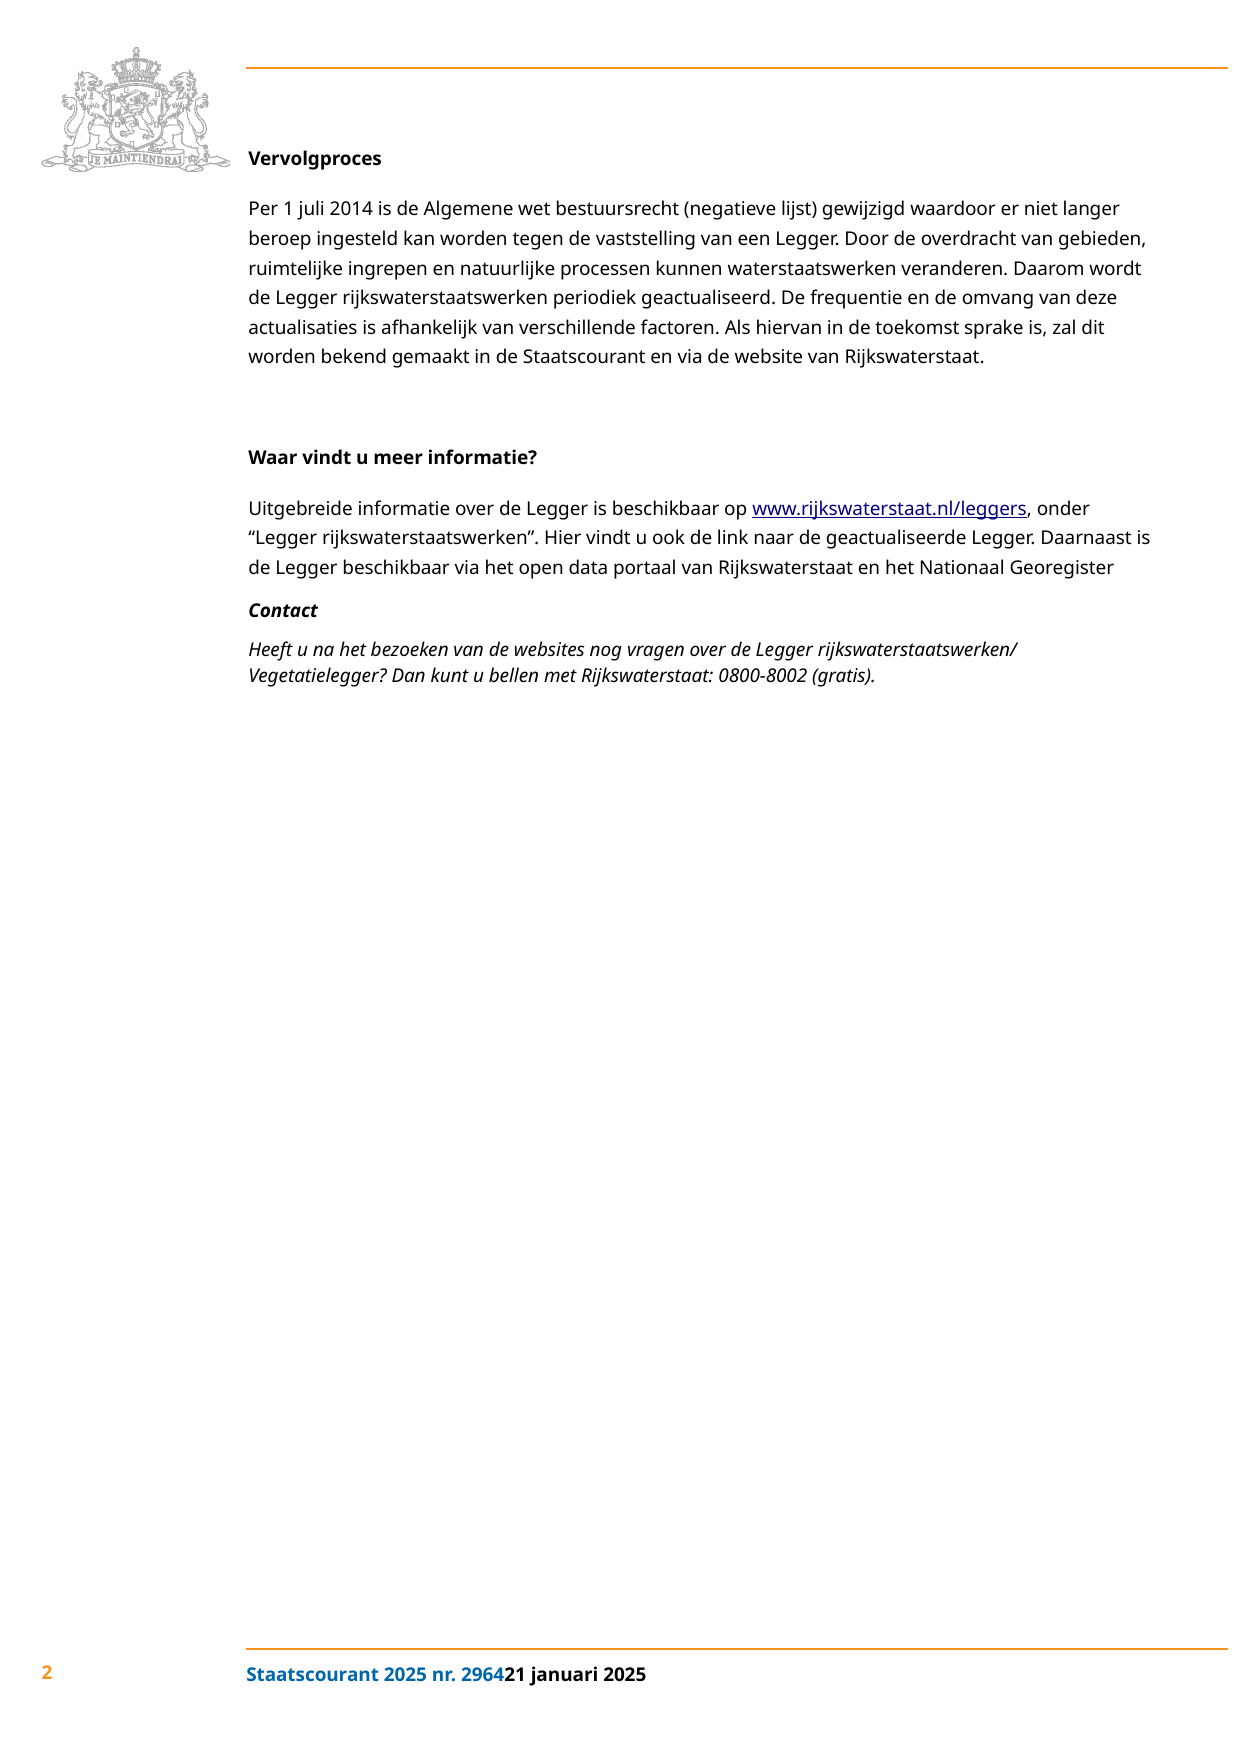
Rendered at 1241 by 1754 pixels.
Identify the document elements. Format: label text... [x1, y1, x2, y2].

picture [41, 47, 231, 172]
text Uitgebreide informatie over de Legger is beschikbaar op www.rijkswaterstaat.nl/leggers, onder “Legger rijkswaterstaatswerken”. Hier vindt u ook de link naar de geactualiseerde Legger. Daarnaast is de Legger beschikbaar via het open data portaal van Rijkswaterstaat en het Nationaal Georegister [248, 495, 1152, 580]
text Heeft u na het bezoeken van de websites nog vragen over de Legger rijkswaterstaatswerken/ Vegetatielegger? Dan kunt u bellen met Rijkswaterstaat: 0800-8002 (gratis). [248, 636, 1152, 688]
text Per 1 juli 2014 is de Algemene wet bestuursrecht (negatieve lijst) gewijzigd waardoor er niet langer beroep ingesteld kan worden tegen de vaststelling van een Legger. Door de overdracht van gebieden, ruimtelijke ingrepen en natuurlijke processen kunnen waterstaatswerken veranderen. Daarom wordt de Legger rijkswaterstaatswerken periodiek geactualiseerd. De frequentie en de omvang van deze actualisaties is afhankelijk van verschillende factoren. Als hiervan in de toekomst sprake is, zal dit worden bekend gemaakt in de Staatscourant en via de website van Rijkswaterstaat. [248, 196, 1152, 369]
text Vervolgproces [248, 145, 1152, 171]
text Contact [248, 597, 1152, 623]
text Waar vindt u meer informatie? [248, 444, 1152, 470]
